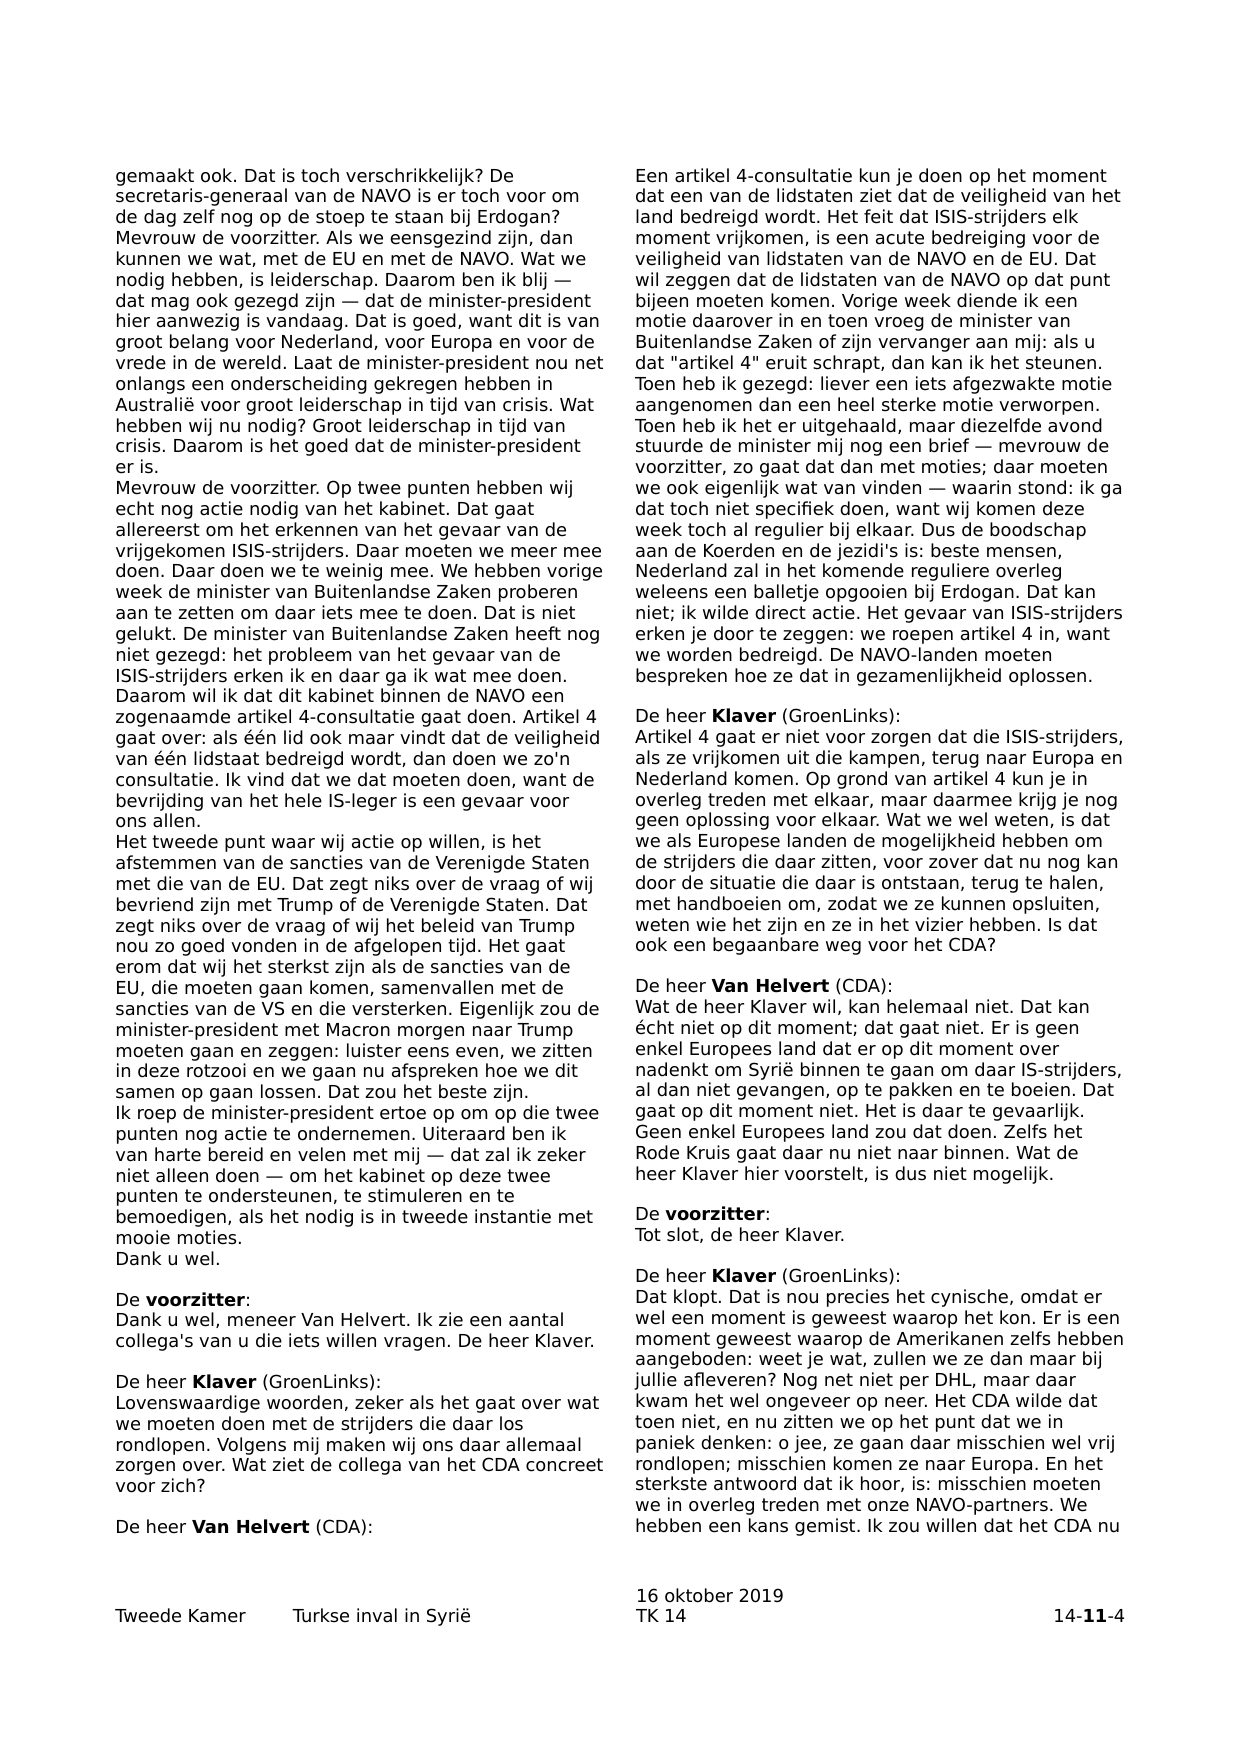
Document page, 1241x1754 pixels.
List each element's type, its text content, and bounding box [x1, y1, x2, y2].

text De heer Van Helvert (CDA): [115, 1517, 605, 1537]
text Een artikel 4-consultatie kun je doen op het moment dat een van de lidstaten ziet dat de veiligheid van het land bedreigd wordt. Het feit dat ISIS-strijders elk moment vrijkomen, is een acute bedreiging voor de veiligheid van lidstaten van de NAVO en de EU. Dat wil zeggen dat de lidstaten van de NAVO op dat punt bijeen moeten komen. Vorige week diende ik een motie daarover in en toen vroeg de minister van Buitenlandse Zaken of zijn vervanger aan mij: als u dat "artikel 4" eruit schrapt, dan kan ik het steunen. Toen heb ik gezegd: liever een iets afgezwakte motie aangenomen dan een heel sterke motie verworpen. Toen heb ik het er uitgehaald, maar diezelfde avond stuurde de minister mij nog een brief — mevrouw de voorzitter, zo gaat dat dan met moties; daar moeten we ook eigenlijk wat van vinden — waarin stond: ik ga dat toch niet specifiek doen, want wij komen deze week toch al regulier bij elkaar. Dus de boodschap aan de Koerden en de jezidi's is: beste mensen, Nederland zal in het komende reguliere overleg weleens een balletje opgooien bij Erdogan. Dat kan niet; ik wilde direct actie. Het gevaar van ISIS-strijders erken je door te zeggen: we roepen artikel 4 in, want we worden bedreigd. De NAVO-landen moeten bespreken hoe ze dat in gezamenlijkheid oplossen. [635, 165, 1125, 686]
text Wat de heer Klaver wil, kan helemaal niet. Dat kan écht niet op dit moment; dat gaat niet. Er is geen enkel Europees land dat er op dit moment over nadenkt om Syrië binnen te gaan om daar IS-strijders, al dan niet gevangen, op te pakken en te boeien. Dat gaat op dit moment niet. Het is daar te gevaarlijk. Geen enkel Europees land zou dat doen. Zelfs het Rode Kruis gaat daar nu niet naar binnen. Wat de heer Klaver hier voorstelt, is dus niet mogelijk. [635, 997, 1125, 1184]
text Dank u wel, meneer Van Helvert. Ik zie een aantal collega's van u die iets willen vragen. De heer Klaver. [115, 1310, 605, 1352]
text Dank u wel. [115, 1249, 605, 1269]
text Dat klopt. Dat is nou precies het cynische, omdat er wel een moment is geweest waarop het kon. Er is een moment geweest waarop de Amerikanen zelfs hebben aangeboden: weet je wat, zullen we ze dan maar bij jullie afleveren? Nog net niet per DHL, maar daar kwam het wel ongeveer op neer. Het CDA wilde dat toen niet, en nu zitten we op het punt dat we in paniek denken: o jee, ze gaan daar misschien wel vrij rondlopen; misschien komen ze naar Europa. En het sterkste antwoord dat ik hoor, is: misschien moeten we in overleg treden met onze NAVO-partners. We hebben een kans gemist. Ik zou willen dat het CDA nu [635, 1287, 1125, 1537]
text De voorzitter: [635, 1204, 1125, 1225]
text Lovenswaardige woorden, zeker als het gaat over wat we moeten doen met de strijders die daar los rondlopen. Volgens mij maken wij ons daar allemaal zorgen over. Wat ziet de collega van het CDA concreet voor zich? [115, 1393, 605, 1497]
text De heer Van Helvert (CDA): [635, 976, 1125, 997]
text Ik roep de minister-president ertoe op om op die twee punten nog actie te ondernemen. Uiteraard ben ik van harte bereid en velen met mij — dat zal ik zeker niet alleen doen — om het kabinet op deze twee punten te ondersteunen, te stimuleren en te bemoedigen, als het nodig is in tweede instantie met mooie moties. [115, 1103, 605, 1249]
text Het tweede punt waar wij actie op willen, is het afstemmen van de sancties van de Verenigde Staten met die van de EU. Dat zegt niks over de vraag of wij bevriend zijn met Trump of de Verenigde Staten. Dat zegt niks over de vraag of wij het beleid van Trump nou zo goed vonden in de afgelopen tijd. Het gaat erom dat wij het sterkst zijn als de sancties van de EU, die moeten gaan komen, samenvallen met de sancties van de VS en die versterken. Eigenlijk zou de minister-president met Macron morgen naar Trump moeten gaan en zeggen: luister eens even, we zitten in deze rotzooi en we gaan nu afspreken hoe we dit samen op gaan lossen. Dat zou het beste zijn. [115, 832, 605, 1103]
text gemaakt ook. Dat is toch verschrikkelijk? De secretaris-generaal van de NAVO is er toch voor om de dag zelf nog op de stoep te staan bij Erdogan? [115, 165, 605, 228]
text Tot slot, de heer Klaver. [635, 1225, 1125, 1246]
text De voorzitter: [115, 1289, 605, 1310]
text De heer Klaver (GroenLinks): [115, 1372, 605, 1393]
text De heer Klaver (GroenLinks): [635, 1266, 1125, 1287]
text Mevrouw de voorzitter. Op twee punten hebben wij echt nog actie nodig van het kabinet. Dat gaat allereerst om het erkennen van het gevaar van de vrijgekomen ISIS-strijders. Daar moeten we meer mee doen. Daar doen we te weinig mee. We hebben vorige week de minister van Buitenlandse Zaken proberen aan te zetten om daar iets mee te doen. Dat is niet gelukt. De minister van Buitenlandse Zaken heeft nog niet gezegd: het probleem van het gevaar van de ISIS-strijders erken ik en daar ga ik wat mee doen. Daarom wil ik dat dit kabinet binnen de NAVO een zogenaamde artikel 4-consultatie gaat doen. Artikel 4 gaat over: als één lid ook maar vindt dat de veiligheid van één lidstaat bedreigd wordt, dan doen we zo'n consultatie. Ik vind dat we dat moeten doen, want de bevrijding van het hele IS-leger is een gevaar voor ons allen. [115, 478, 605, 832]
text Artikel 4 gaat er niet voor zorgen dat die ISIS-strijders, als ze vrijkomen uit die kampen, terug naar Europa en Nederland komen. Op grond van artikel 4 kun je in overleg treden met elkaar, maar daarmee krijg je nog geen oplossing voor elkaar. Wat we wel weten, is dat we als Europese landen de mogelijkheid hebben om de strijders die daar zitten, voor zover dat nu nog kan door de situatie die daar is ontstaan, terug te halen, met handboeien om, zodat we ze kunnen opsluiten, weten wie het zijn en ze in het vizier hebben. Is dat ook een begaanbare weg voor het CDA? [635, 727, 1125, 956]
text Mevrouw de voorzitter. Als we eensgezind zijn, dan kunnen we wat, met de EU en met de NAVO. Wat we nodig hebben, is leiderschap. Daarom ben ik blij — dat mag ook gezegd zijn — dat de minister-president hier aanwezig is vandaag. Dat is goed, want dit is van groot belang voor Nederland, voor Europa en voor de vrede in de wereld. Laat de minister-president nou net onlangs een onderscheiding gekregen hebben in Australië voor groot leiderschap in tijd van crisis. Wat hebben wij nu nodig? Groot leiderschap in tijd van crisis. Daarom is het goed dat de minister-president er is. [115, 228, 605, 478]
text De heer Klaver (GroenLinks): [635, 706, 1125, 727]
